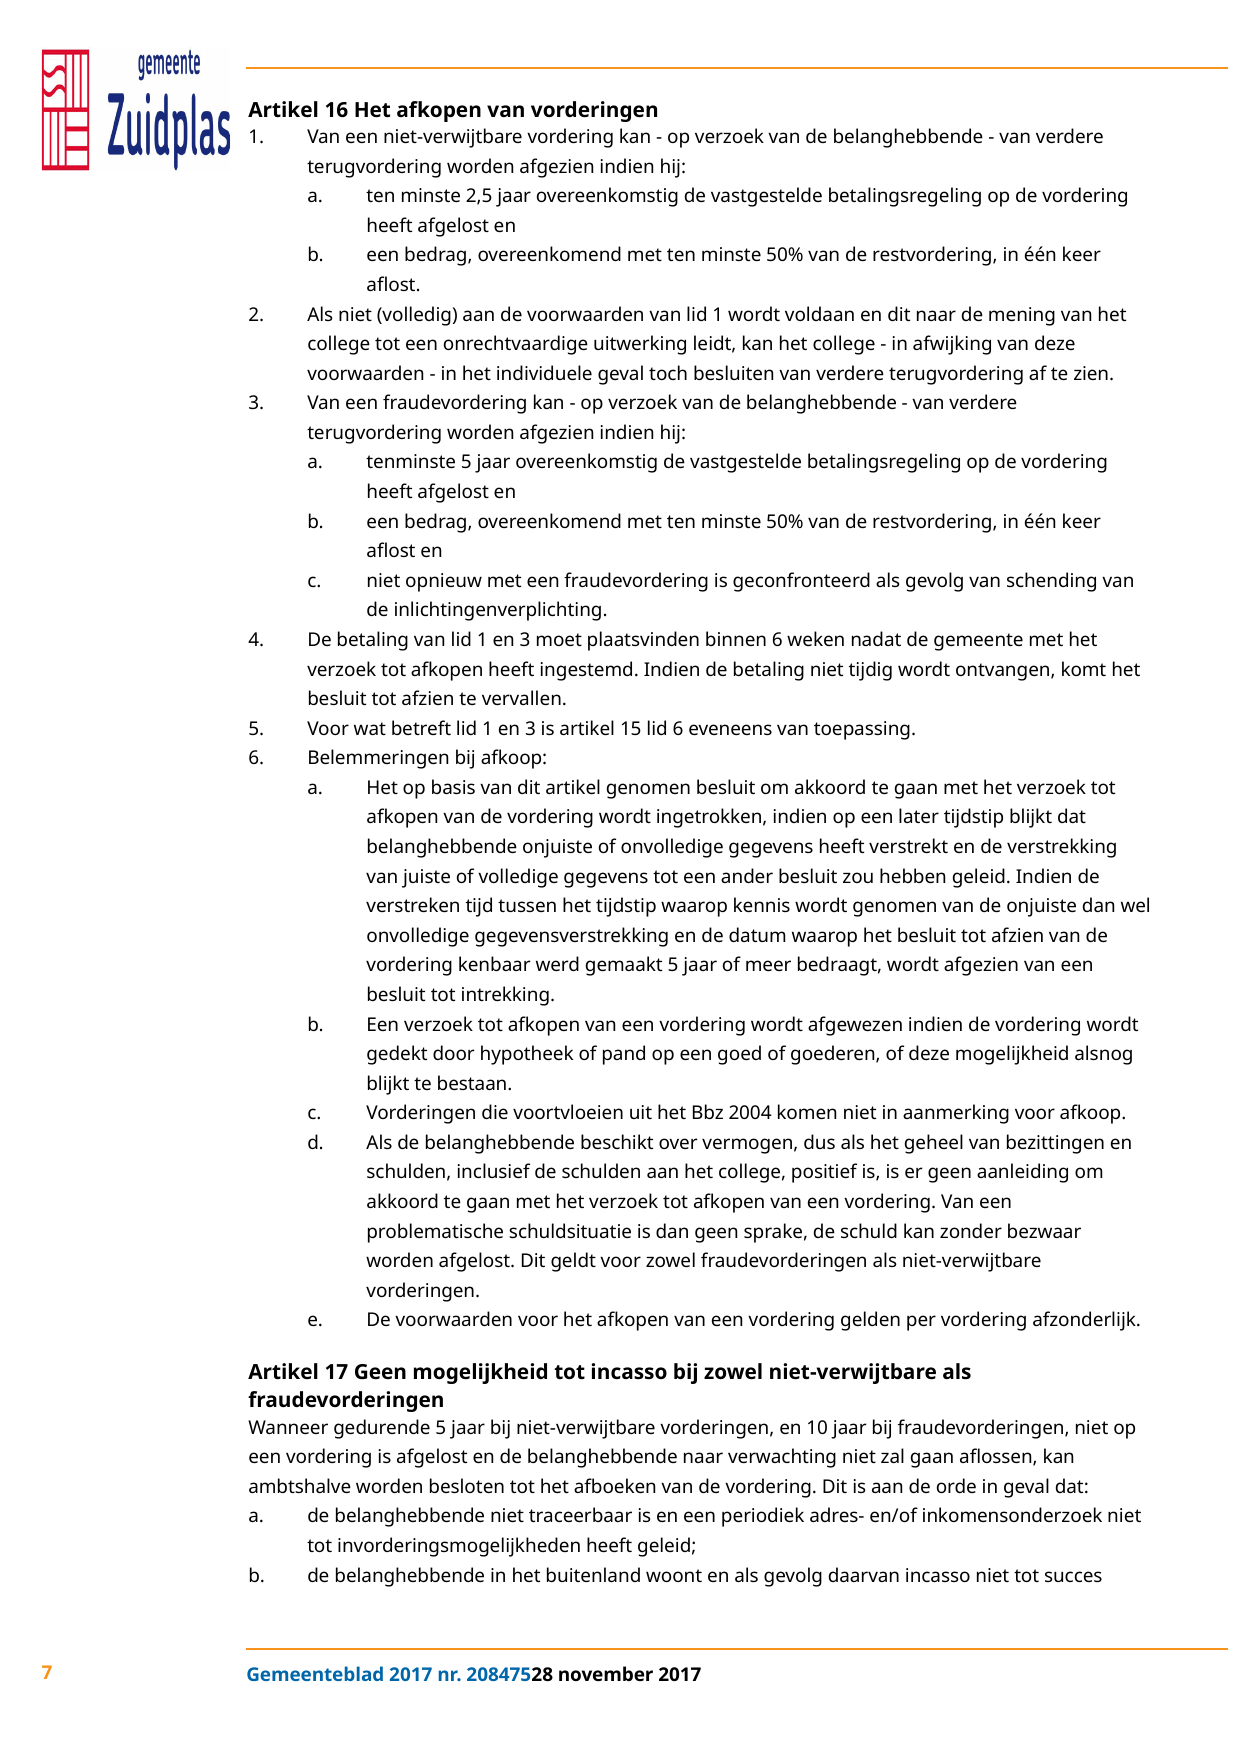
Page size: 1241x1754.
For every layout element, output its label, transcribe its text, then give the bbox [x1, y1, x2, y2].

list Voor wat betreft lid 1 en 3 is artikel 15 lid 6 eveneens van toepassing. [248, 715, 1152, 741]
list de belanghebbende niet traceerbaar is en een periodiek adres- en/of inkomensonderzoek niet tot invorderingsmogelijkheden heeft geleid; [248, 1503, 1152, 1558]
list Als niet (volledig) aan de voorwaarden van lid 1 wordt voldaan en dit naar de mening van het college tot een onrechtvaardige uitwerking leidt, kan het college - in afwijking van deze voorwaarden - in het individuele geval toch besluiten van verdere terugvordering af te zien. [248, 301, 1152, 386]
list een bedrag, overeenkomend met ten minste 50% van de restvordering, in één keer aflost en [307, 508, 1152, 563]
list Van een fraudevordering kan - op verzoek van de belanghebbende - van verdere terugvordering worden afgezien indien hij: [248, 389, 1152, 445]
list Van een niet-verwijtbare vordering kan - op verzoek van de belanghebbende - van verdere terugvordering worden afgezien indien hij: [248, 123, 1152, 178]
list Het op basis van dit artikel genomen besluit om akkoord te gaan met het verzoek tot afkopen van de vordering wordt ingetrokken, indien op een later tijdstip blijkt dat belanghebbende onjuiste of onvolledige gegevens heeft verstrekt en de verstrekking van juiste of volledige gegevens tot een ander besluit zou hebben geleid. Indien de verstreken tijd tussen het tijdstip waarop kennis wordt genomen van de onjuiste dan wel onvolledige gegevensverstrekking en de datum waarop het besluit tot afzien van de vordering kenbaar werd gemaakt 5 jaar of meer bedraagt, wordt afgezien van een besluit tot intrekking. [307, 774, 1152, 1007]
text Artikel 17 Geen mogelijkheid tot incasso bij zowel niet-verwijtbare als fraudevorderingen [248, 1357, 1152, 1414]
list Belemmeringen bij afkoop: [248, 744, 1152, 770]
text Wanneer gedurende 5 jaar bij niet-verwijtbare vorderingen, en 10 jaar bij fraudevorderingen, niet op een vordering is afgelost en de belanghebbende naar verwachting niet zal gaan aflossen, kan ambtshalve worden besloten tot het afboeken van de vordering. Dit is aan de orde in geval dat: [248, 1414, 1152, 1499]
list ten minste 2,5 jaar overeenkomstig de vastgestelde betalingsregeling op de vordering heeft afgelost en [307, 182, 1152, 238]
list Een verzoek tot afkopen van een vordering wordt afgewezen indien de vordering wordt gedekt door hypotheek of pand op een goed of goederen, of deze mogelijkheid alsnog blijkt te bestaan. [307, 1011, 1152, 1096]
picture [41, 47, 231, 172]
list niet opnieuw met een fraudevordering is geconfronteerd als gevolg van schending van de inlichtingenverplichting. [307, 567, 1152, 622]
list Vorderingen die voortvloeien uit het Bbz 2004 komen niet in aanmerking voor afkoop. [307, 1099, 1152, 1125]
list een bedrag, overeenkomend met ten minste 50% van de restvordering, in één keer aflost. [307, 242, 1152, 297]
list De betaling van lid 1 en 3 moet plaatsvinden binnen 6 weken nadat de gemeente met het verzoek tot afkopen heeft ingestemd. Indien de betaling niet tijdig wordt ontvangen, komt het besluit tot afzien te vervallen. [248, 626, 1152, 711]
list tenminste 5 jaar overeenkomstig de vastgestelde betalingsregeling op de vordering heeft afgelost en [307, 449, 1152, 504]
text Artikel 16 Het afkopen van vorderingen [248, 95, 1152, 123]
list De voorwaarden voor het afkopen van een vordering gelden per vordering afzonderlijk. [307, 1307, 1152, 1332]
list Als de belanghebbende beschikt over vermogen, dus als het geheel van bezittingen en schulden, inclusief de schulden aan het college, positief is, is er geen aanleiding om akkoord te gaan met het verzoek tot afkopen van een vordering. Van een problematische schuldsituatie is dan geen sprake, de schuld kan zonder bezwaar worden afgelost. Dit geldt voor zowel fraudevorderingen als niet-verwijtbare vorderingen. [307, 1129, 1152, 1303]
list de belanghebbende in het buitenland woont en als gevolg daarvan incasso niet tot succes [248, 1562, 1152, 1587]
